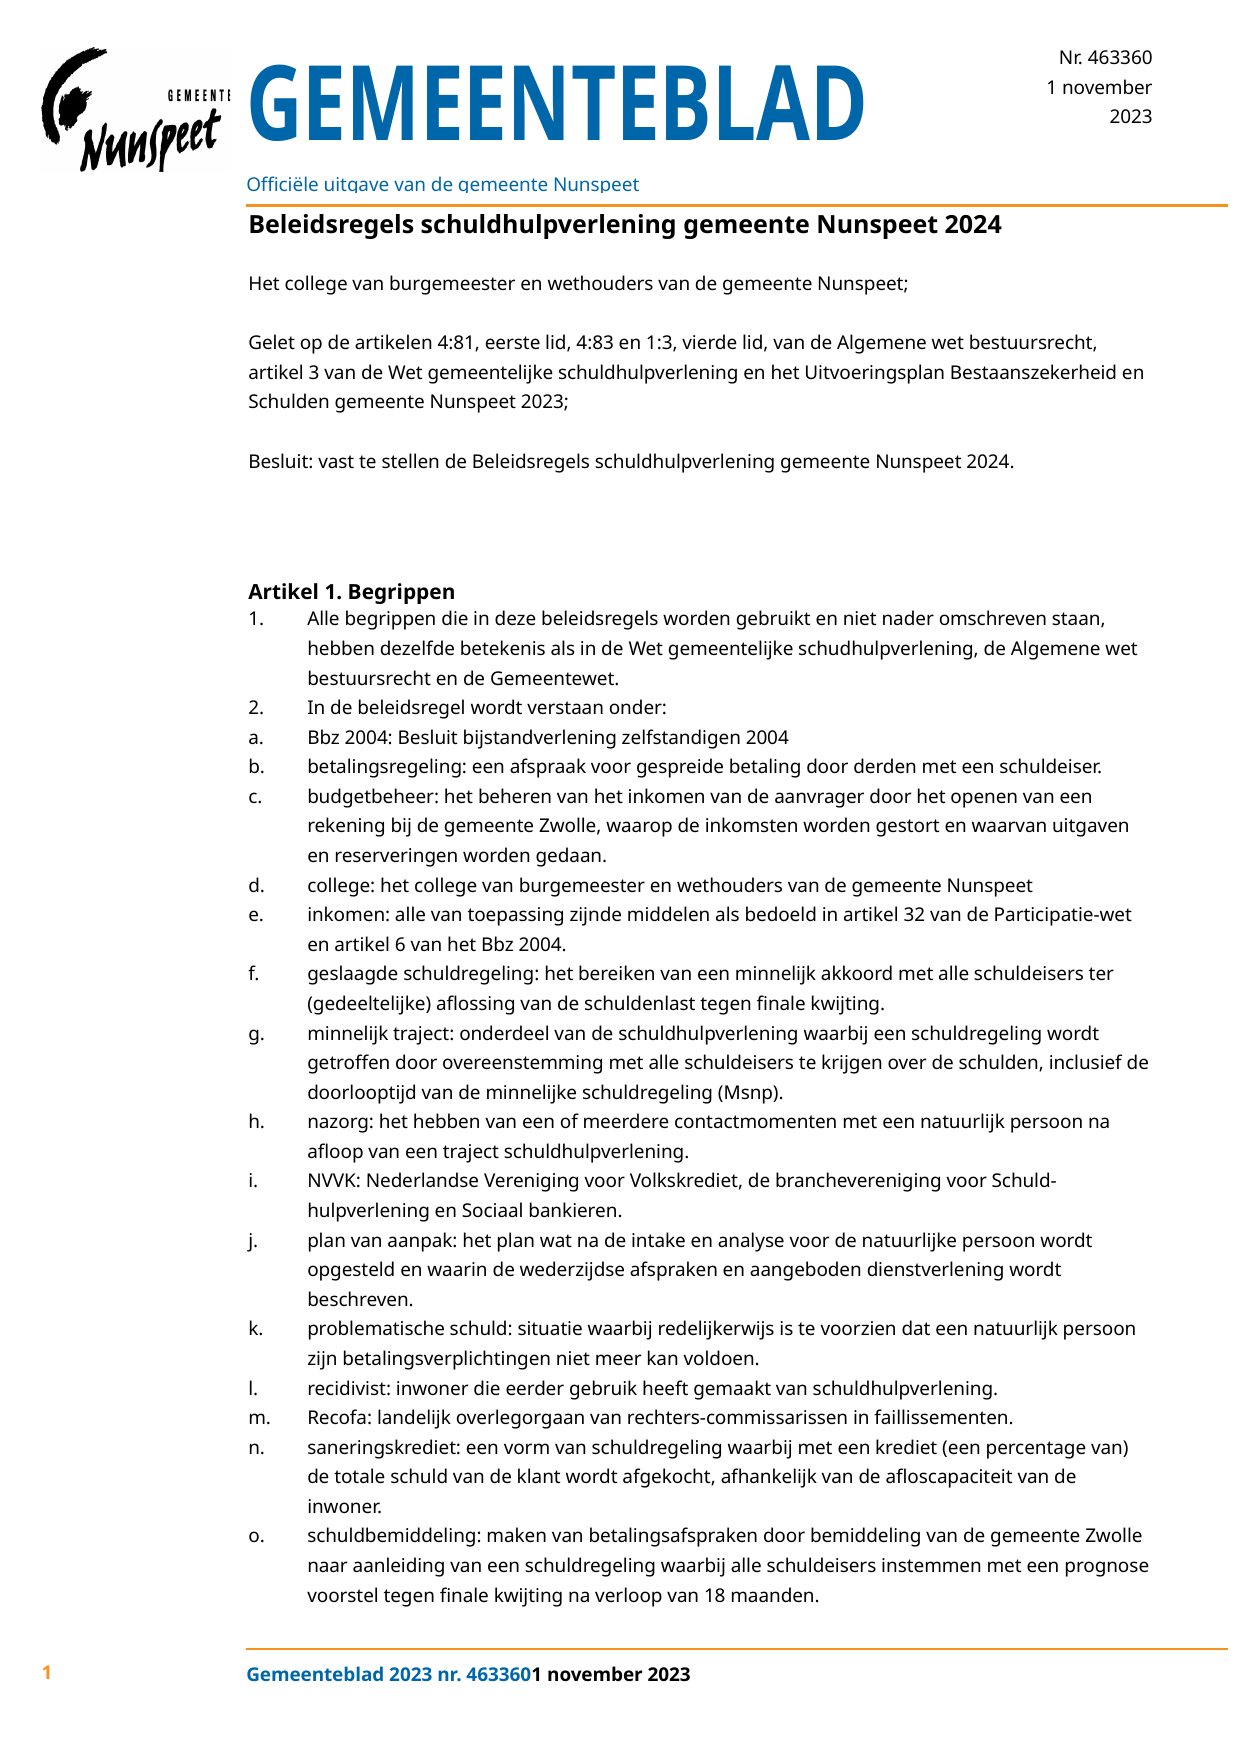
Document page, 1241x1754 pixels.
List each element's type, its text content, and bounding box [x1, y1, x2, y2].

list schuldbemiddeling: maken van betalingsafspraken door bemiddeling van de gemeente Zwolle naar aanleiding van een schuldregeling waarbij alle schuldeisers instemmen met een prognose voorstel tegen finale kwijting na verloop van 18 maanden. [248, 1523, 1152, 1607]
list Recofa: landelijk overlegorgaan van rechters-commissarissen in faillissementen. [248, 1404, 1152, 1430]
list recidivist: inwoner die eerder gebruik heeft gemaakt van schuldhulpverlening. [248, 1375, 1152, 1400]
list betalingsregeling: een afspraak voor gespreide betaling door derden met een schuldeiser. [248, 753, 1152, 779]
list geslaagde schuldregeling: het bereiken van een minnelijk akkoord met alle schuldeisers ter (gedeeltelijke) aflossing van de schuldenlast tegen finale kwijting. [248, 961, 1152, 1016]
list Bbz 2004: Besluit bijstandverlening zelfstandigen 2004 [248, 724, 1152, 749]
list problematische schuld: situatie waarbij redelijkerwijs is te voorzien dat een natuurlijk persoon zijn betalingsverplichtingen niet meer kan voldoen. [248, 1316, 1152, 1371]
list Alle begrippen die in deze beleidsregels worden gebruikt en niet nader omschreven staan, hebben dezelfde betekenis als in de Wet gemeentelijke schudhulpverlening, de Algemene wet bestuursrecht en de Gemeentewet. [248, 606, 1152, 690]
list college: het college van burgemeester en wethouders van de gemeente Nunspeet [248, 872, 1152, 897]
list plan van aanpak: het plan wat na de intake en analyse voor de natuurlijke persoon wordt opgesteld en waarin de wederzijdse afspraken en aangeboden dienstverlening wordt beschreven. [248, 1227, 1152, 1312]
picture [41, 47, 231, 172]
list budgetbeheer: het beheren van het inkomen van de aanvrager door het openen van een rekening bij de gemeente Zwolle, waarop de inkomsten worden gestort en waarvan uitgaven en reserveringen worden gedaan. [248, 783, 1152, 868]
text Besluit: vast te stellen de Beleidsregels schuldhulpverlening gemeente Nunspeet 2024. [248, 448, 1152, 473]
list inkomen: alle van toepassing zijnde middelen als bedoeld in artikel 32 van de Participatie-wet en artikel 6 van het Bbz 2004. [248, 901, 1152, 957]
list NVVK: Nederlandse Vereniging voor Volkskrediet, de branchevereniging voor Schuld-hulpverlening en Sociaal bankieren. [248, 1168, 1152, 1223]
text Artikel 1. Begrippen [248, 577, 1152, 606]
text Gelet op de artikelen 4:81, eerste lid, 4:83 en 1:3, vierde lid, van de Algemene wet bestuursrecht, artikel 3 van de Wet gemeentelijke schuldhulpverlening en het Uitvoeringsplan Bestaanszekerheid en Schulden gemeente Nunspeet 2023; [248, 329, 1152, 414]
list minnelijk traject: onderdeel van de schuldhulpverlening waarbij een schuldregeling wordt getroffen door overeenstemming met alle schuldeisers te krijgen over de schulden, inclusief de doorlooptijd van de minnelijke schuldregeling (Msnp). [248, 1020, 1152, 1104]
list nazorg: het hebben van een of meerdere contactmomenten met een natuurlijk persoon na afloop van een traject schuldhulpverlening. [248, 1108, 1152, 1164]
text Beleidsregels schuldhulpverlening gemeente Nunspeet 2024 [248, 207, 1152, 241]
list saneringskrediet: een vorm van schuldregeling waarbij met een krediet (een percentage van) de totale schuld van de klant wordt afgekocht, afhankelijk van de afloscapaciteit van de inwoner. [248, 1434, 1152, 1519]
text Het college van burgemeester en wethouders van de gemeente Nunspeet; [248, 270, 1152, 296]
list In de beleidsregel wordt verstaan onder: [248, 694, 1152, 720]
